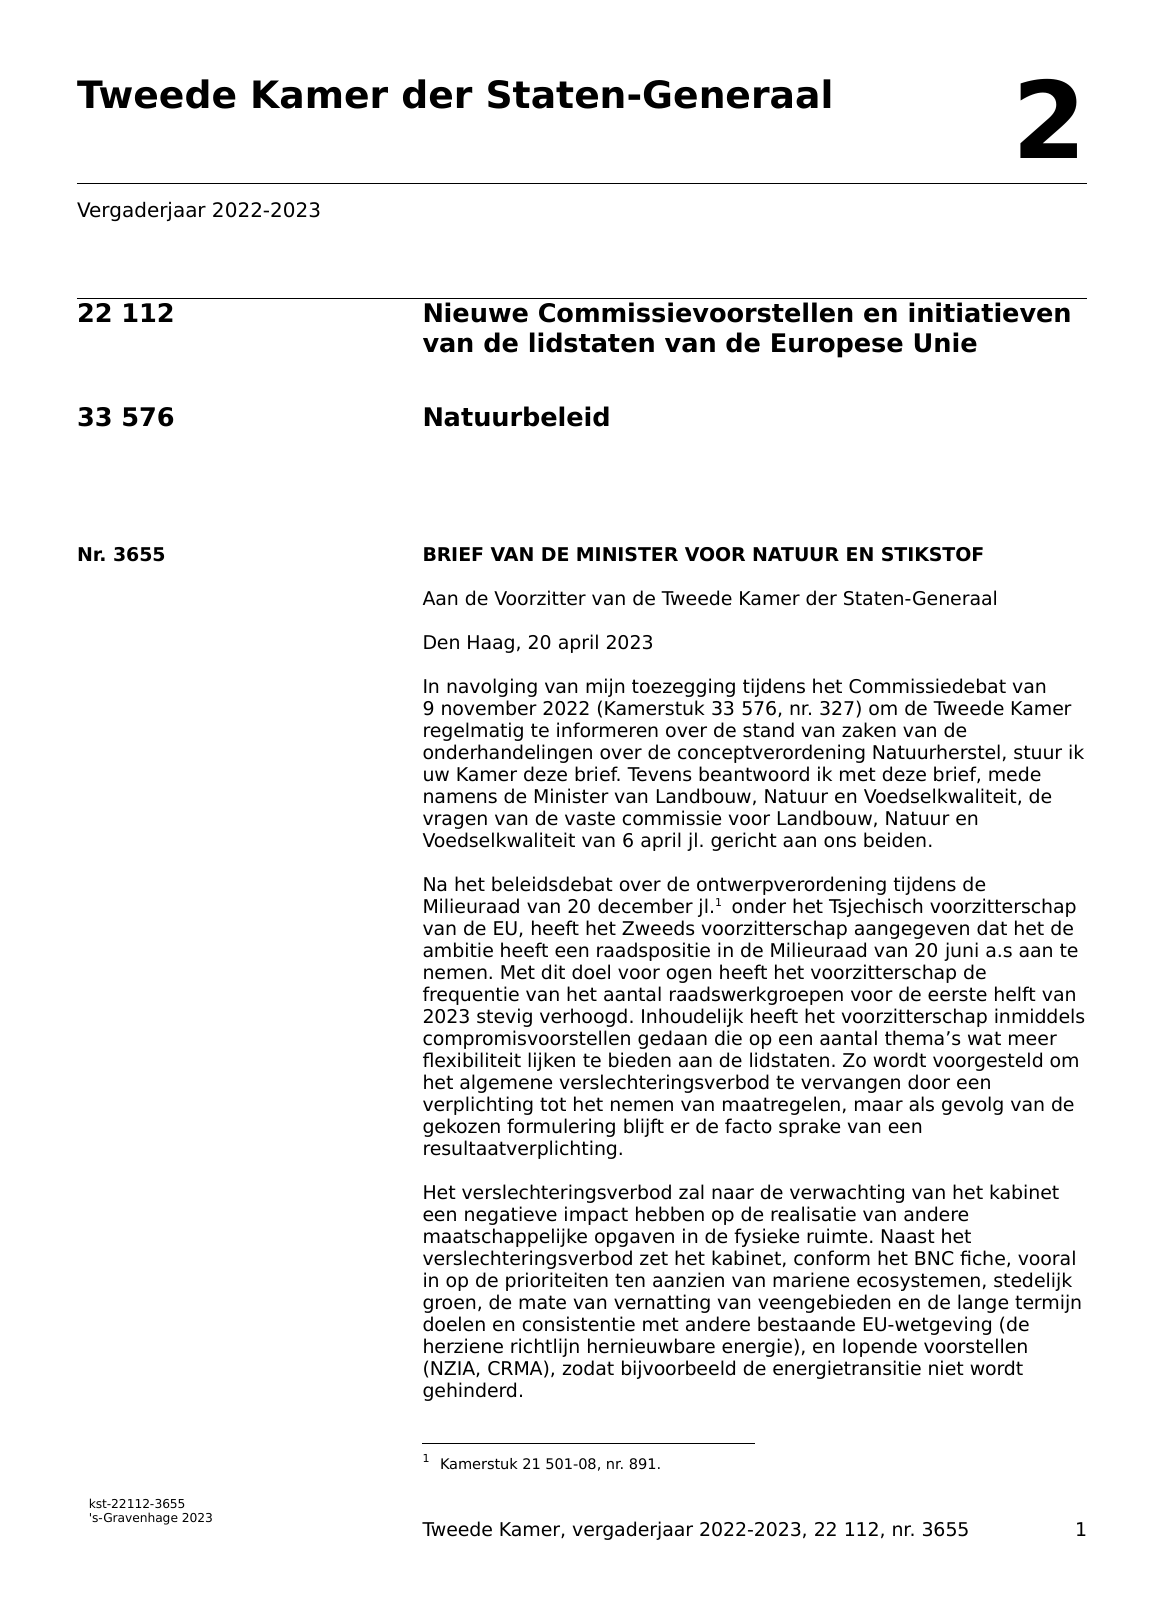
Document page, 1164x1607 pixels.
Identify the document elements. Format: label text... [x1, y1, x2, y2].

text Na het beleidsdebat over de ontwerpverordening tijdens de Milieuraad van 20 december jl. onder het Tsjechisch voorzitterschap van de EU, heeft het Zweeds voorzitterschap aangegeven dat het de ambitie heeft een raadspositie in de Milieuraad van 20 juni a.s aan te nemen. Met dit doel voor ogen heeft het voorzitterschap de frequentie van het aantal raadswerkgroepen voor de eerste helft van 2023 stevig verhoogd. Inhoudelijk heeft het voorzitterschap inmiddels compromisvoorstellen gedaan die op een aantal thema’s wat meer flexibiliteit lijken te bieden aan de lidstaten. Zo wordt voorgesteld om het algemene verslechteringsverbod te vervangen door een verplichting tot het nemen van maatregelen, maar als gevolg van de gekozen formulering blijft er de facto sprake van een resultaatverplichting. [422, 874, 1087, 1160]
text In navolging van mijn toezegging tijdens het Commissiedebat van 9 november 2022 (Kamerstuk 33 576, nr. 327) om de Tweede Kamer regelmatig te informeren over de stand van zaken van de onderhandelingen over de conceptverordening Natuurherstel, stuur ik uw Kamer deze brief. Tevens beantwoord ik met deze brief, mede namens de Minister van Landbouw, Natuur en Voedselkwaliteit, de vragen van de vaste commissie voor Landbouw, Natuur en Voedselkwaliteit van 6 april jl. gericht aan ons beiden. [422, 676, 1087, 852]
subtitle Nr. 3655 BRIEF VAN DE MINISTER VOOR NATUUR EN STIKSTOF [77, 543, 1087, 565]
text Het verslechteringsverbod zal naar de verwachting van het kabinet een negatieve impact hebben op de realisatie van andere maatschappelijke opgaven in de fysieke ruimte. Naast het verslechteringsverbod zet het kabinet, conform het BNC fiche, vooral in op de prioriteiten ten aanzien van mariene ecosystemen, stedelijk groen, de mate van vernatting van veengebieden en de lange termijn doelen en consistentie met andere bestaande EU-wetgeving (de herziene richtlijn hernieuwbare energie), en lopende voorstellen (NZIA, CRMA), zodat bijvoorbeeld de energietransitie niet wordt gehinderd. [422, 1182, 1087, 1402]
text kst-22112-3655 [88, 1497, 323, 1511]
subtitle 22 112 Nieuwe Commissievoorstellen en initiatieven van de lidstaten van de Europese Unie [77, 299, 1087, 358]
text 's-Gravenhage 2023 [88, 1511, 323, 1525]
table_header 2 [886, 59, 1087, 183]
table_cell Vergaderjaar 2022-2023 [77, 184, 1087, 298]
table_header Tweede Kamer der Staten-Generaal [77, 59, 886, 183]
text Den Haag, 20 april 2023 [422, 632, 1087, 654]
text Aan de Voorzitter van de Tweede Kamer der Staten-Generaal [422, 588, 1087, 609]
text Kamerstuk 21 501-08, nr. 891. [422, 1452, 1087, 1474]
subtitle 33 576 Natuurbeleid [77, 403, 1087, 432]
